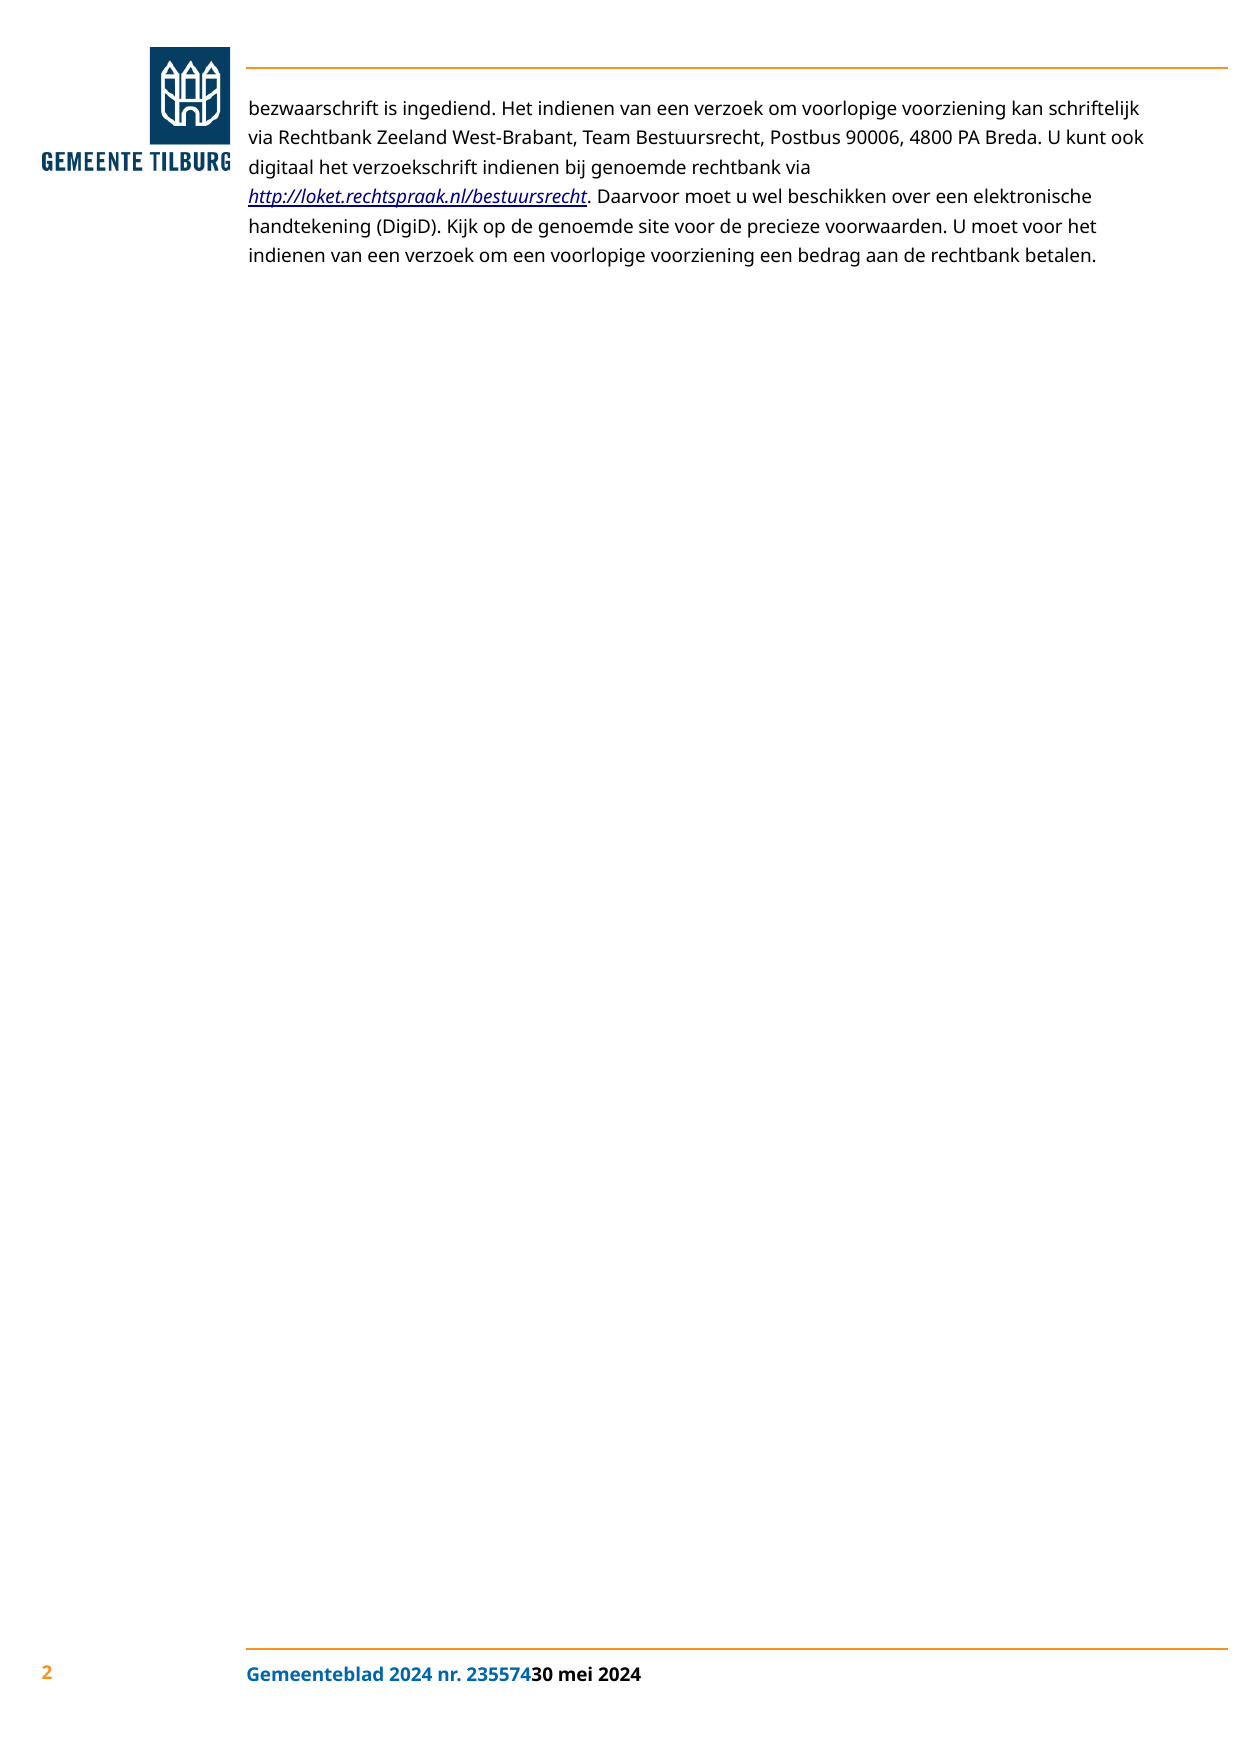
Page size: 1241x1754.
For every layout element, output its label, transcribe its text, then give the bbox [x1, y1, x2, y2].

text bezwaarschrift is ingediend. Het indienen van een verzoek om voorlopige voorziening kan schriftelijk via Rechtbank Zeeland West-Brabant, Team Bestuursrecht, Postbus 90006, 4800 PA Breda. U kunt ook digitaal het verzoekschrift indienen bij genoemde rechtbank via http://loket.rechtspraak.nl/bestuursrecht. Daarvoor moet u wel beschikken over een elektronische handtekening (DigiD). Kijk op de genoemde site voor de precieze voorwaarden. U moet voor het indienen van een verzoek om een voorlopige voorziening een bedrag aan de rechtbank betalen. [248, 95, 1152, 268]
picture [41, 47, 231, 172]
